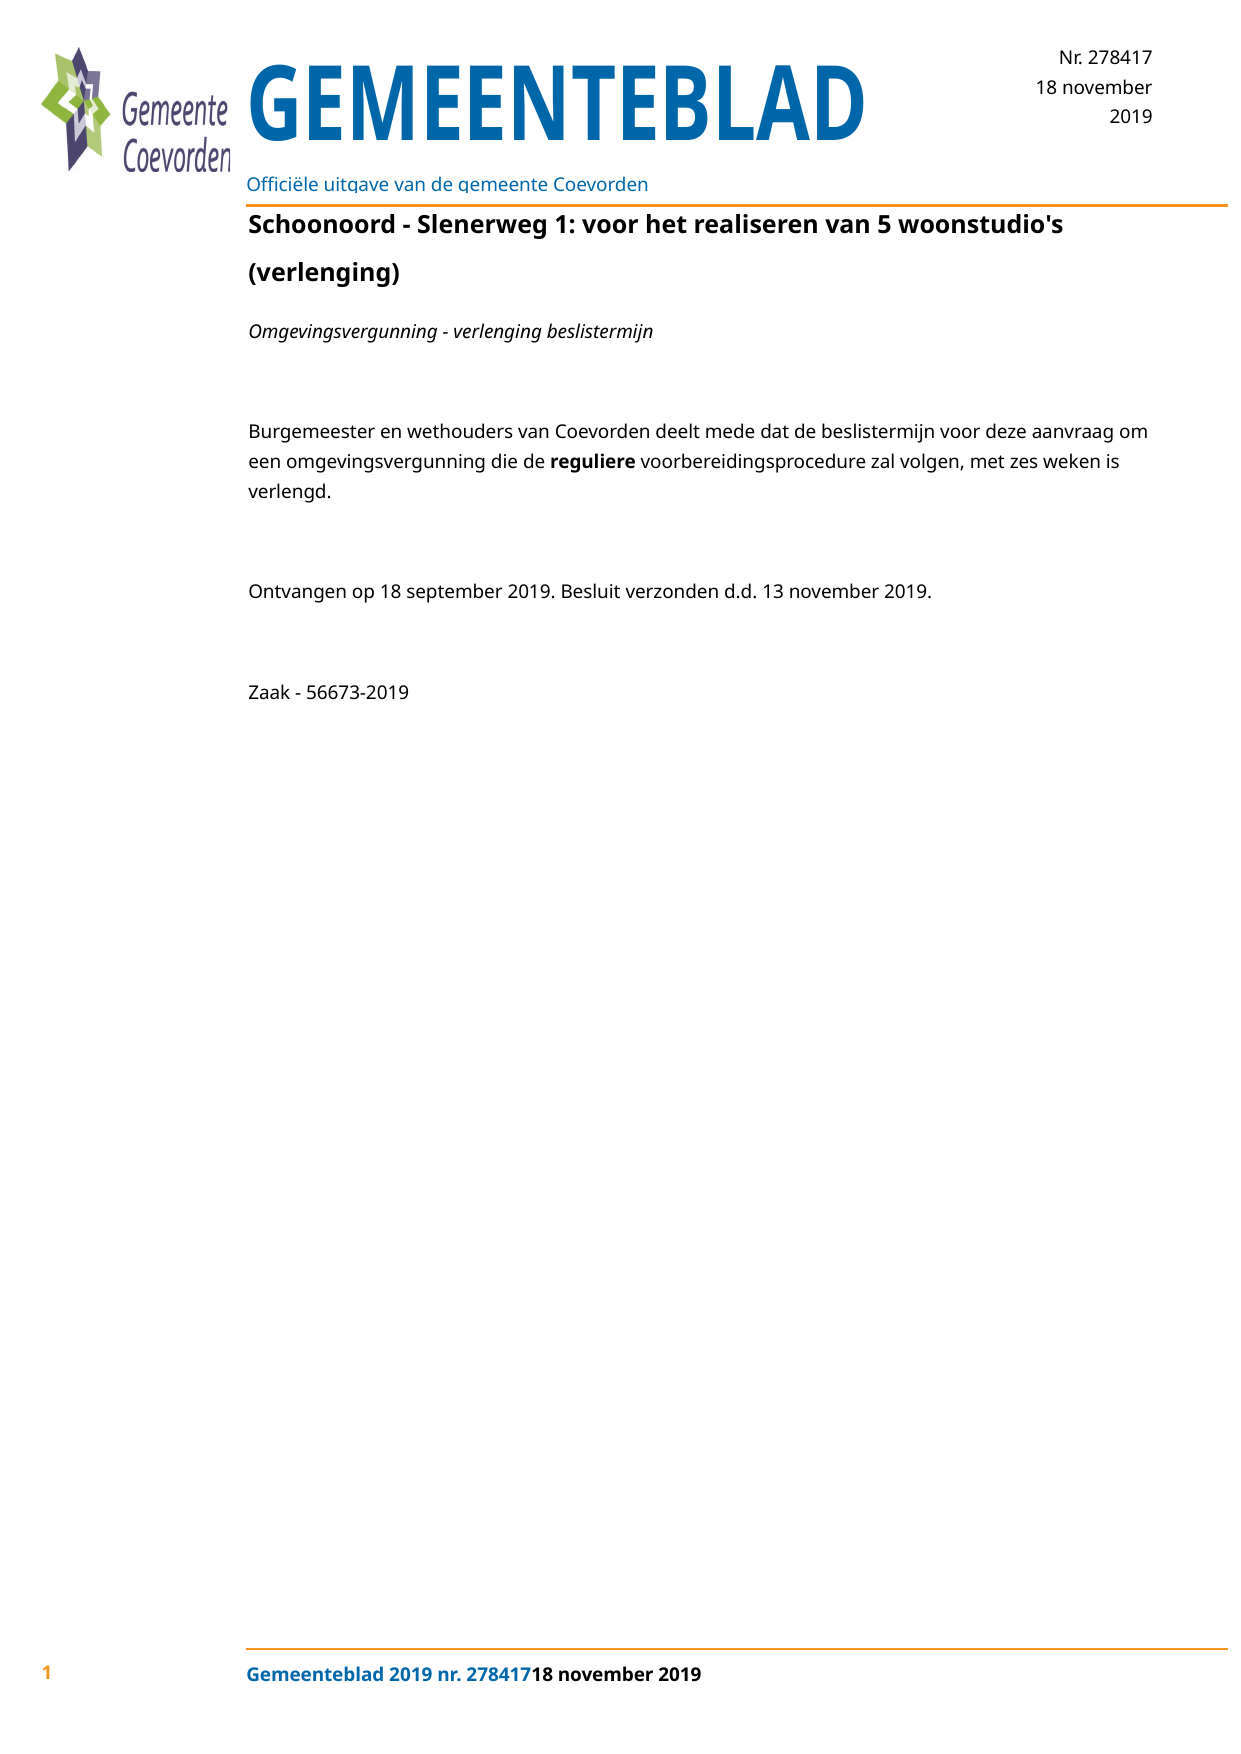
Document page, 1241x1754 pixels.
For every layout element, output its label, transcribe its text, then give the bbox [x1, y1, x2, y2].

text Schoonoord - Slenerweg 1: voor het realiseren van 5 woonstudio's (verlenging) [248, 207, 1152, 288]
text Burgemeester en wethouders van Coevorden deelt mede dat de beslistermijn voor deze aanvraag om een omgevingsvergunning die de reguliere voorbereidingsprocedure zal volgen, met zes weken is verlengd. [248, 419, 1152, 504]
text Ontvangen op 18 september 2019. Besluit verzonden d.d. 13 november 2019. [248, 579, 1152, 604]
text Omgevingsvergunning - verlenging beslistermijn [248, 318, 1152, 344]
picture [41, 47, 231, 172]
text Zaak - 56673-2019 [248, 679, 1152, 705]
